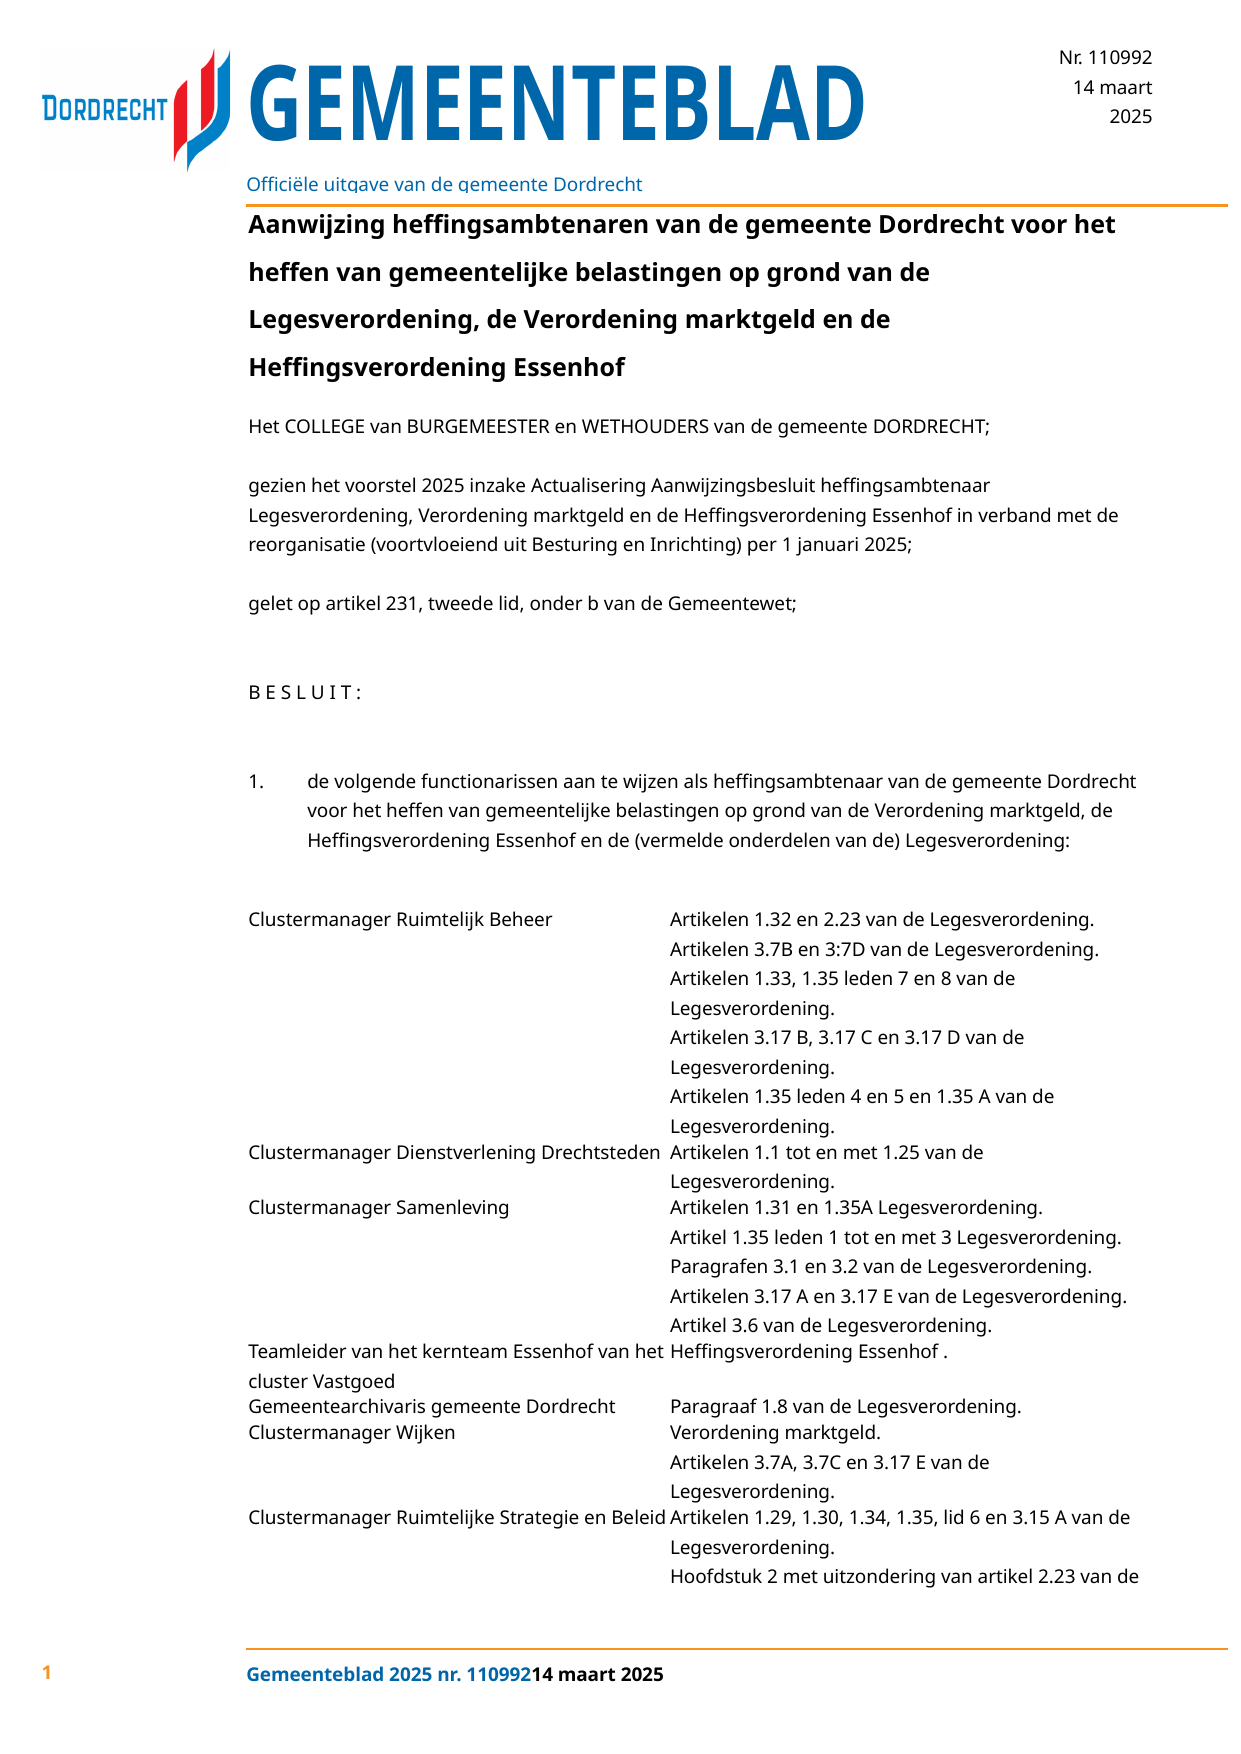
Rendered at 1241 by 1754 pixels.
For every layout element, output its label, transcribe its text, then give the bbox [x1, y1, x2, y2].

text gezien het voorstel 2025 inzake Actualisering Aanwijzingsbesluit heffingsambtenaar Legesverordening, Verordening marktgeld en de Heffingsverordening Essenhof in verband met de reorganisatie (voortvloeiend uit Besturing en Inrichting) per 1 januari 2025; [248, 472, 1152, 557]
table_cell Gemeentearchivaris gemeente Dordrecht [248, 1394, 670, 1419]
table_header Clustermanager Ruimtelijk Beheer [248, 906, 670, 1139]
table_header Artikelen 1.32 en 2.23 van de Legesverordening. Artikelen 3.7B en 3:7D van de Legesverordening. Artikelen 1.33, 1.35 leden 7 en 8 van de Legesverordening. Artikelen 3.17 B, 3.17 C en 3.17 D van de Legesverordening. Artikelen 1.35 leden 4 en 5 en 1.35 A van de Legesverordening. [670, 906, 1152, 1139]
table_cell Artikelen 1.1 tot en met 1.25 van de Legesverordening. [670, 1139, 1152, 1194]
table_cell Artikelen 1.29, 1.30, 1.34, 1.35, lid 6 en 3.15 A van de Legesverordening. Hoofdstuk 2 met uitzondering van artikel 2.23 van de [670, 1504, 1152, 1589]
table_cell Clustermanager Samenleving [248, 1194, 670, 1338]
table_cell Teamleider van het kernteam Essenhof van het cluster Vastgoed [248, 1339, 670, 1394]
table_cell Verordening marktgeld. Artikelen 3.7A, 3.7C en 3.17 E van de Legesverordening. [670, 1420, 1152, 1504]
text gelet op artikel 231, tweede lid, onder b van de Gemeentewet; [248, 591, 1152, 616]
text Aanwijzing heffingsambtenaren van de gemeente Dordrecht voor het heffen van gemeentelijke belastingen op grond van de Legesverordening, de Verordening marktgeld en de Heffingsverordening Essenhof [248, 207, 1152, 384]
list de volgende functionarissen aan te wijzen als heffingsambtenaar van de gemeente Dordrecht voor het heffen van gemeentelijke belastingen op grond van de Verordening marktgeld, de Heffingsverordening Essenhof en de (vermelde onderdelen van de) Legesverordening: [248, 768, 1152, 853]
picture [41, 47, 231, 172]
table_cell Clustermanager Wijken [248, 1420, 670, 1504]
table_cell Paragraaf 1.8 van de Legesverordening. [670, 1394, 1152, 1419]
table_cell Clustermanager Dienstverlening Drechtsteden [248, 1139, 670, 1194]
table_cell Artikelen 1.31 en 1.35A Legesverordening. Artikel 1.35 leden 1 tot en met 3 Legesverordening. Paragrafen 3.1 en 3.2 van de Legesverordening. Artikelen 3.17 A en 3.17 E van de Legesverordening. Artikel 3.6 van de Legesverordening. [670, 1194, 1152, 1338]
table_cell Clustermanager Ruimtelijke Strategie en Beleid [248, 1504, 670, 1589]
text Het COLLEGE van BURGEMEESTER en WETHOUDERS van de gemeente DORDRECHT; [248, 413, 1152, 439]
table_cell Heffingsverordening Essenhof . [670, 1339, 1152, 1394]
text B E S L U I T : [248, 679, 1152, 705]
